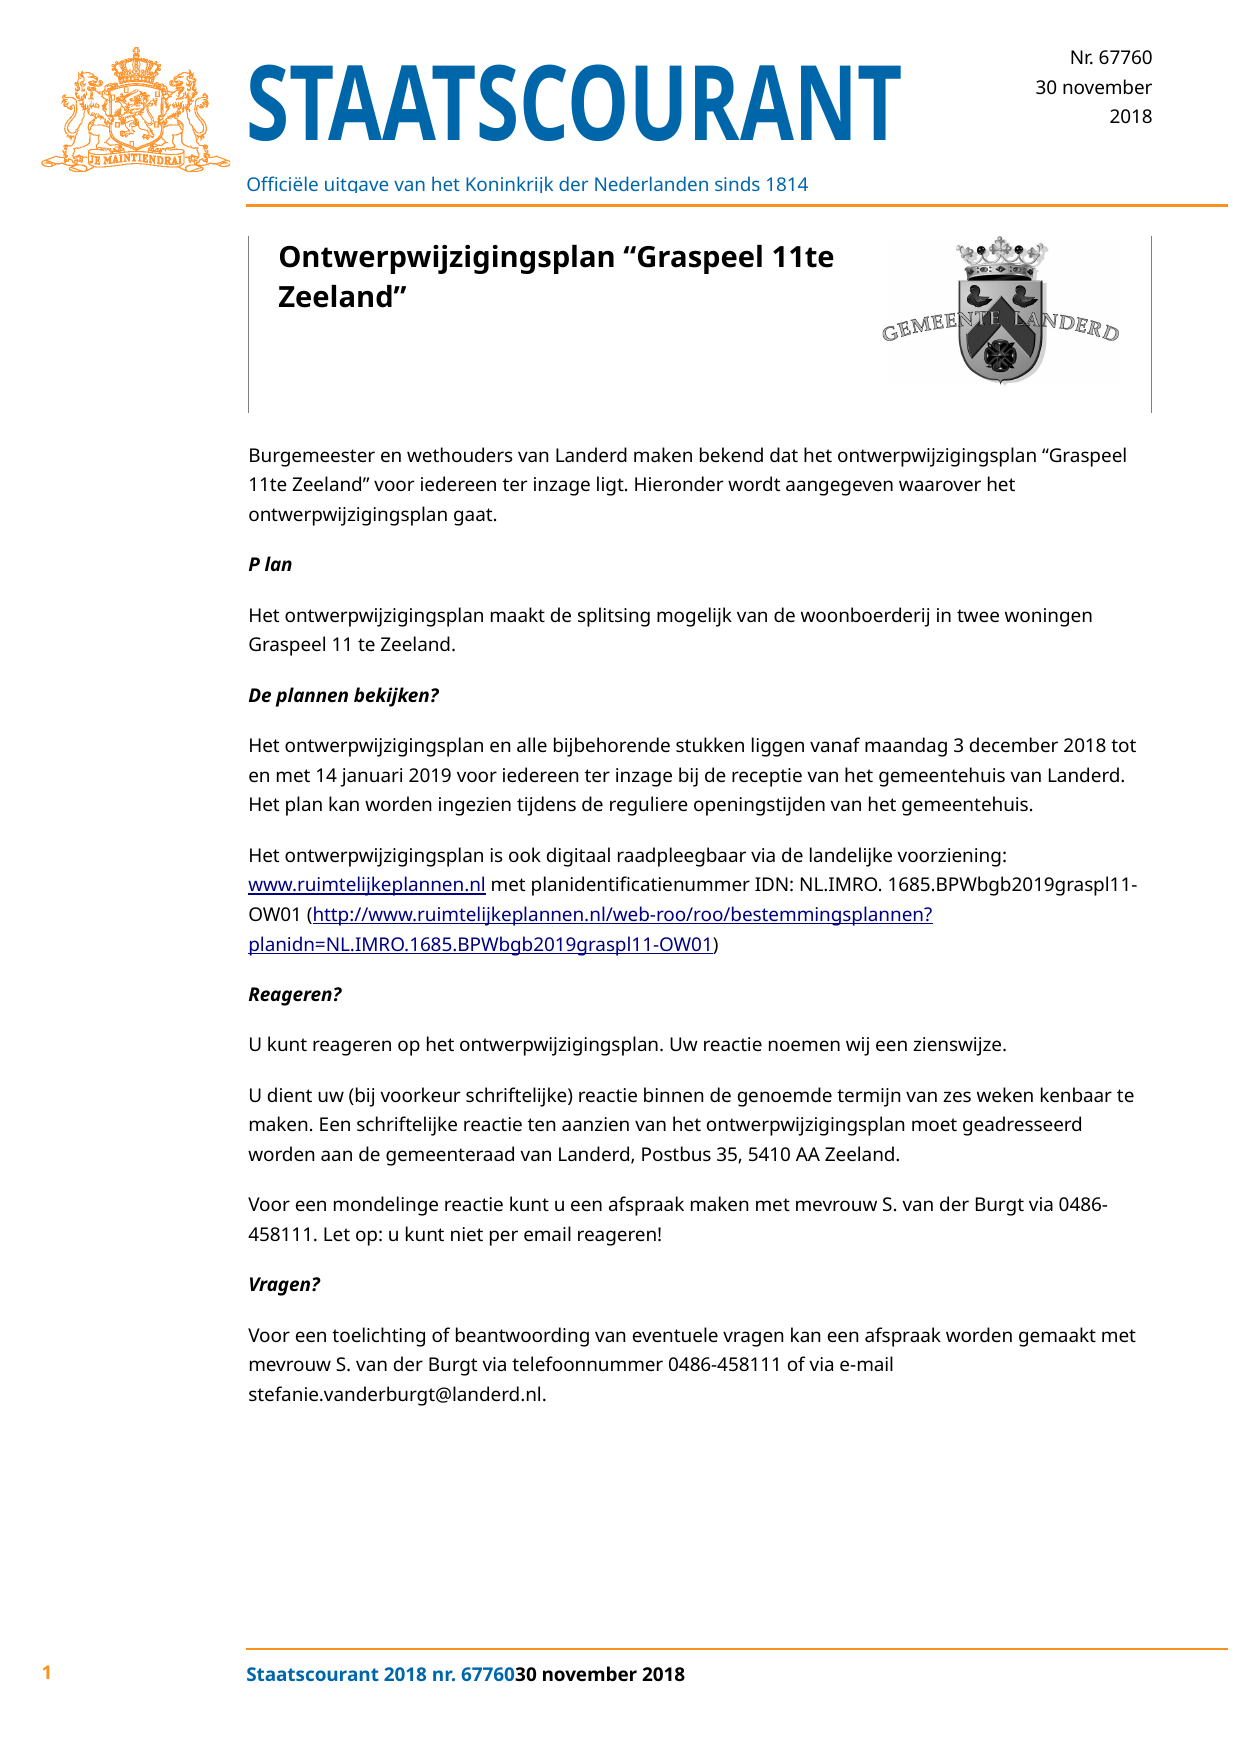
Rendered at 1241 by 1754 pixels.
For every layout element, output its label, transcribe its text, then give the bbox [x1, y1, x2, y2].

text Voor een mondelinge reactie kunt u een afspraak maken met mevrouw S. van der Burgt via 0486-458111. Let op: u kunt niet per email reageren! [248, 1192, 1152, 1247]
text Het ontwerpwijzigingsplan en alle bijbehorende stukken liggen vanaf maandag 3 december 2018 tot en met 14 januari 2019 voor iedereen ter inzage bij de receptie van het gemeentehuis van Landerd. Het plan kan worden ingezien tijdens de reguliere openingstijden van het gemeentehuis. [248, 732, 1152, 817]
text U dient uw (bij voorkeur schriftelijke) reactie binnen de genoemde termijn van zes weken kenbaar te maken. Een schriftelijke reactie ten aanzien van het ontwerpwijzigingsplan moet geadresseerd worden aan de gemeenteraad van Landerd, Postbus 35, 5410 AA Zeeland. [248, 1082, 1152, 1167]
text De plannen bekijken? [248, 682, 1152, 708]
text Het ontwerpwijzigingsplan is ook digitaal raadpleegbaar via de landelijke voorziening: www.ruimtelijkeplannen.nl met planidentificatienummer IDN: NL.IMRO. 1685.BPWbgb2019graspl11-OW01 (http://www.ruimtelijkeplannen.nl/web-roo/roo/bestemmingsplannen?planidn=NL.IMRO.1685.BPWbgb2019graspl11-OW01) [248, 842, 1152, 957]
text Vragen? [248, 1272, 1152, 1297]
text Burgemeester en wethouders van Landerd maken bekend dat het ontwerpwijzigingsplan “Graspeel 11te Zeeland” voor iedereen ter inzage ligt. Hieronder wordt aangegeven waarover het ontwerpwijzigingsplan gaat. [248, 442, 1152, 527]
text P lan [248, 552, 1152, 577]
text U kunt reageren op het ontwerpwijzigingsplan. Uw reactie noemen wij een zienswijze. [248, 1032, 1152, 1057]
text Voor een toelichting of beantwoording van eventuele vragen kan een afspraak worden gemaakt met mevrouw S. van der Burgt via telefoonnummer 0486-458111 of via e-mail stefanie.vanderburgt@landerd.nl. [248, 1322, 1152, 1407]
text Het ontwerpwijzigingsplan maakt de splitsing mogelijk van de woonboerderij in twee woningen Graspeel 11 te Zeeland. [248, 602, 1152, 657]
text Reageren? [248, 981, 1152, 1007]
picture [41, 47, 231, 172]
table_header Ontwerpwijzigingsplan “Graspeel 11te Zeeland” [249, 236, 850, 413]
picture [882, 236, 1119, 387]
table_header [850, 236, 1151, 413]
